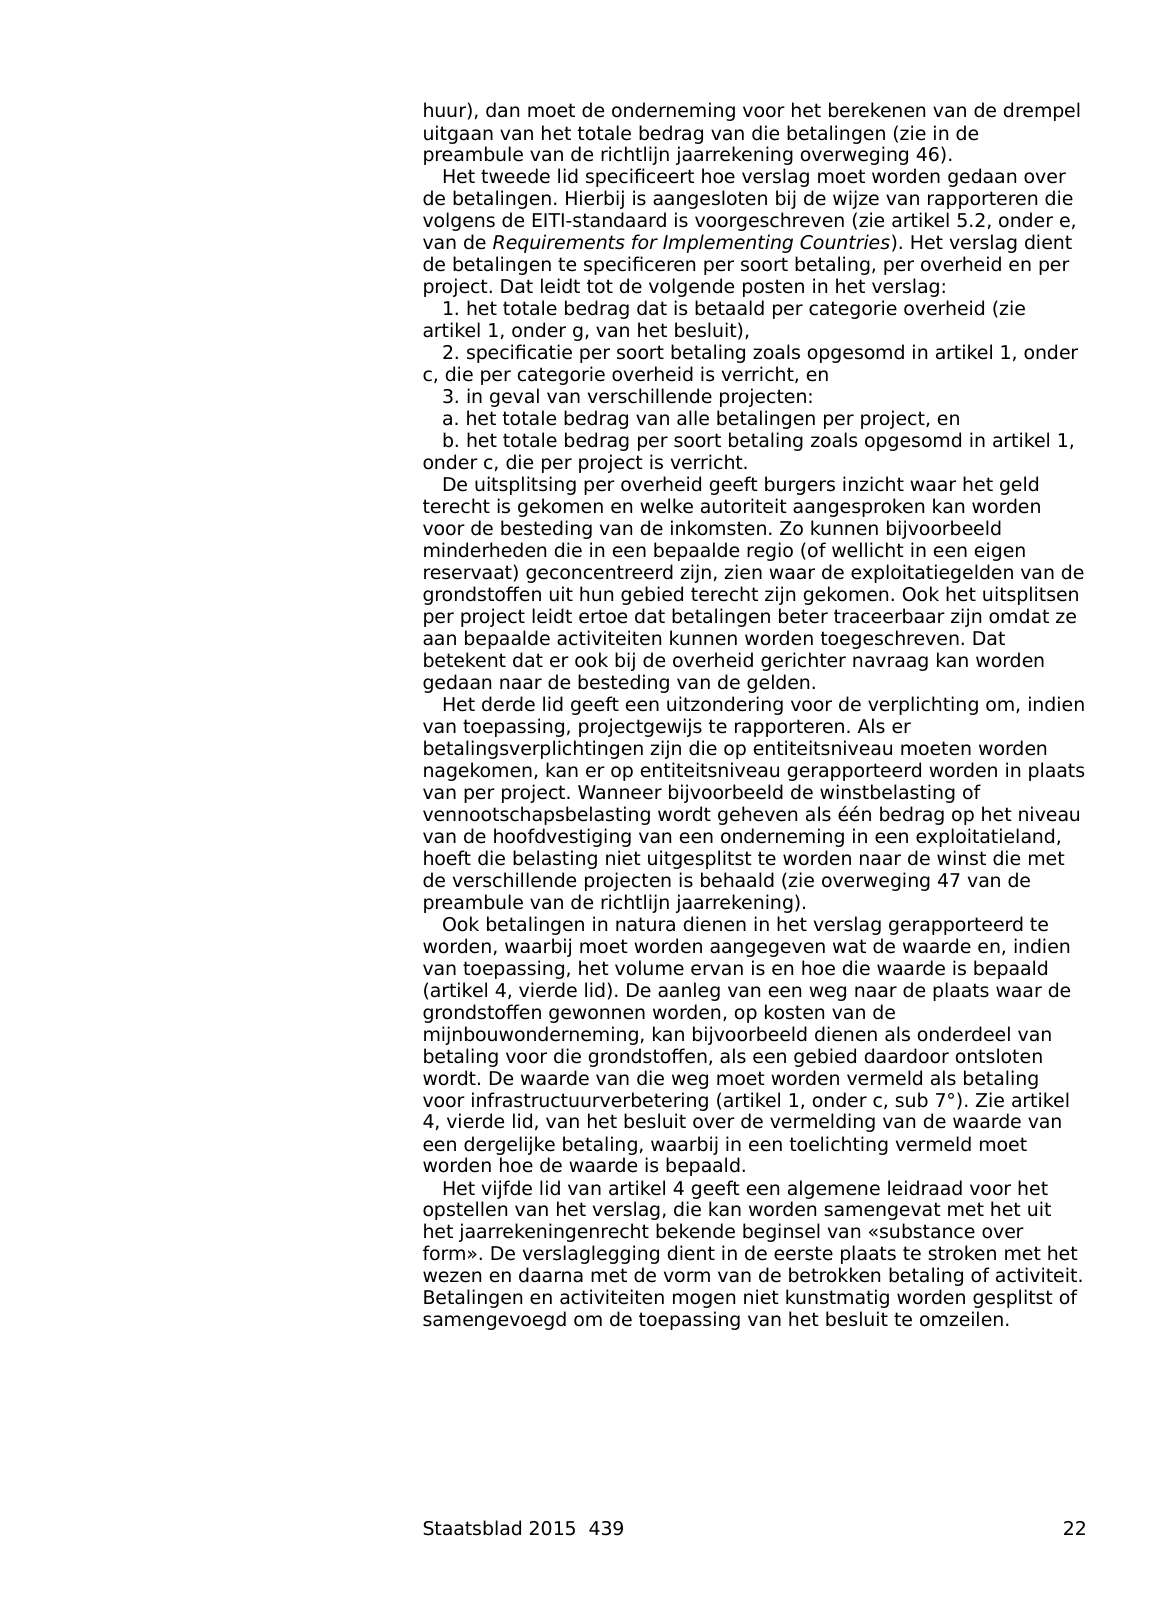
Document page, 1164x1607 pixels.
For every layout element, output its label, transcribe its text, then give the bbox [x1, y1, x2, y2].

text huur), dan moet de onderneming voor het berekenen van de drempel uitgaan van het totale bedrag van die betalingen (zie in de preambule van de richtlijn jaarrekening overweging 46). [422, 100, 1087, 166]
text Ook betalingen in natura dienen in het verslag gerapporteerd te worden, waarbij moet worden aangegeven wat de waarde en, indien van toepassing, het volume ervan is en hoe die waarde is bepaald (artikel 4, vierde lid). De aanleg van een weg naar de plaats waar de grondstoffen gewonnen worden, op kosten van de mijnbouwonderneming, kan bijvoorbeeld dienen als onderdeel van betaling voor die grondstoffen, als een gebied daardoor ontsloten wordt. De waarde van die weg moet worden vermeld als betaling voor infrastructuurverbetering (artikel 1, onder c, sub 7°). Zie artikel 4, vierde lid, van het besluit over de vermelding van de waarde van een dergelijke betaling, waarbij in een toelichting vermeld moet worden hoe de waarde is bepaald. [422, 914, 1087, 1177]
text Het tweede lid specificeert hoe verslag moet worden gedaan over de betalingen. Hierbij is aangesloten bij de wijze van rapporteren die volgens de EITI-standaard is voorgeschreven (zie artikel 5.2, onder e, van de Requirements for Implementing Countries). Het verslag dient de betalingen te specificeren per soort betaling, per overheid en per project. Dat leidt tot de volgende posten in het verslag: [422, 166, 1087, 298]
text Het vijfde lid van artikel 4 geeft een algemene leidraad voor het opstellen van het verslag, die kan worden samengevat met het uit het jaarrekeningenrecht bekende beginsel van «substance over form». De verslaglegging dient in de eerste plaats te stroken met het wezen en daarna met de vorm van de betrokken betaling of activiteit. Betalingen en activiteiten mogen niet kunstmatig worden gesplitst of samengevoegd om de toepassing van het besluit te omzeilen. [422, 1177, 1087, 1331]
text Het derde lid geeft een uitzondering voor de verplichting om, indien van toepassing, projectgewijs te rapporteren. Als er betalingsverplichtingen zijn die op entiteitsniveau moeten worden nagekomen, kan er op entiteitsniveau gerapporteerd worden in plaats van per project. Wanneer bijvoorbeeld de winstbelasting of vennootschapsbelasting wordt geheven als één bedrag op het niveau van de hoofdvestiging van een onderneming in een exploitatieland, hoeft die belasting niet uitgesplitst te worden naar de winst die met de verschillende projecten is behaald (zie overweging 47 van de preambule van de richtlijn jaarrekening). [422, 694, 1087, 914]
text De uitsplitsing per overheid geeft burgers inzicht waar het geld terecht is gekomen en welke autoriteit aangesproken kan worden voor de besteding van de inkomsten. Zo kunnen bijvoorbeeld minderheden die in een bepaalde regio (of wellicht in een eigen reservaat) geconcentreerd zijn, zien waar de exploitatiegelden van de grondstoffen uit hun gebied terecht zijn gekomen. Ook het uitsplitsen per project leidt ertoe dat betalingen beter traceerbaar zijn omdat ze aan bepaalde activiteiten kunnen worden toegeschreven. Dat betekent dat er ook bij de overheid gerichter navraag kan worden gedaan naar de besteding van de gelden. [422, 474, 1087, 694]
text 1. het totale bedrag dat is betaald per categorie overheid (zie artikel 1, onder g, van het besluit), [422, 298, 1087, 342]
text b. het totale bedrag per soort betaling zoals opgesomd in artikel 1, onder c, die per project is verricht. [422, 430, 1087, 474]
text a. het totale bedrag van alle betalingen per project, en [422, 408, 1087, 430]
text 3. in geval van verschillende projecten: [422, 386, 1087, 408]
text 2. specificatie per soort betaling zoals opgesomd in artikel 1, onder c, die per categorie overheid is verricht, en [422, 342, 1087, 386]
